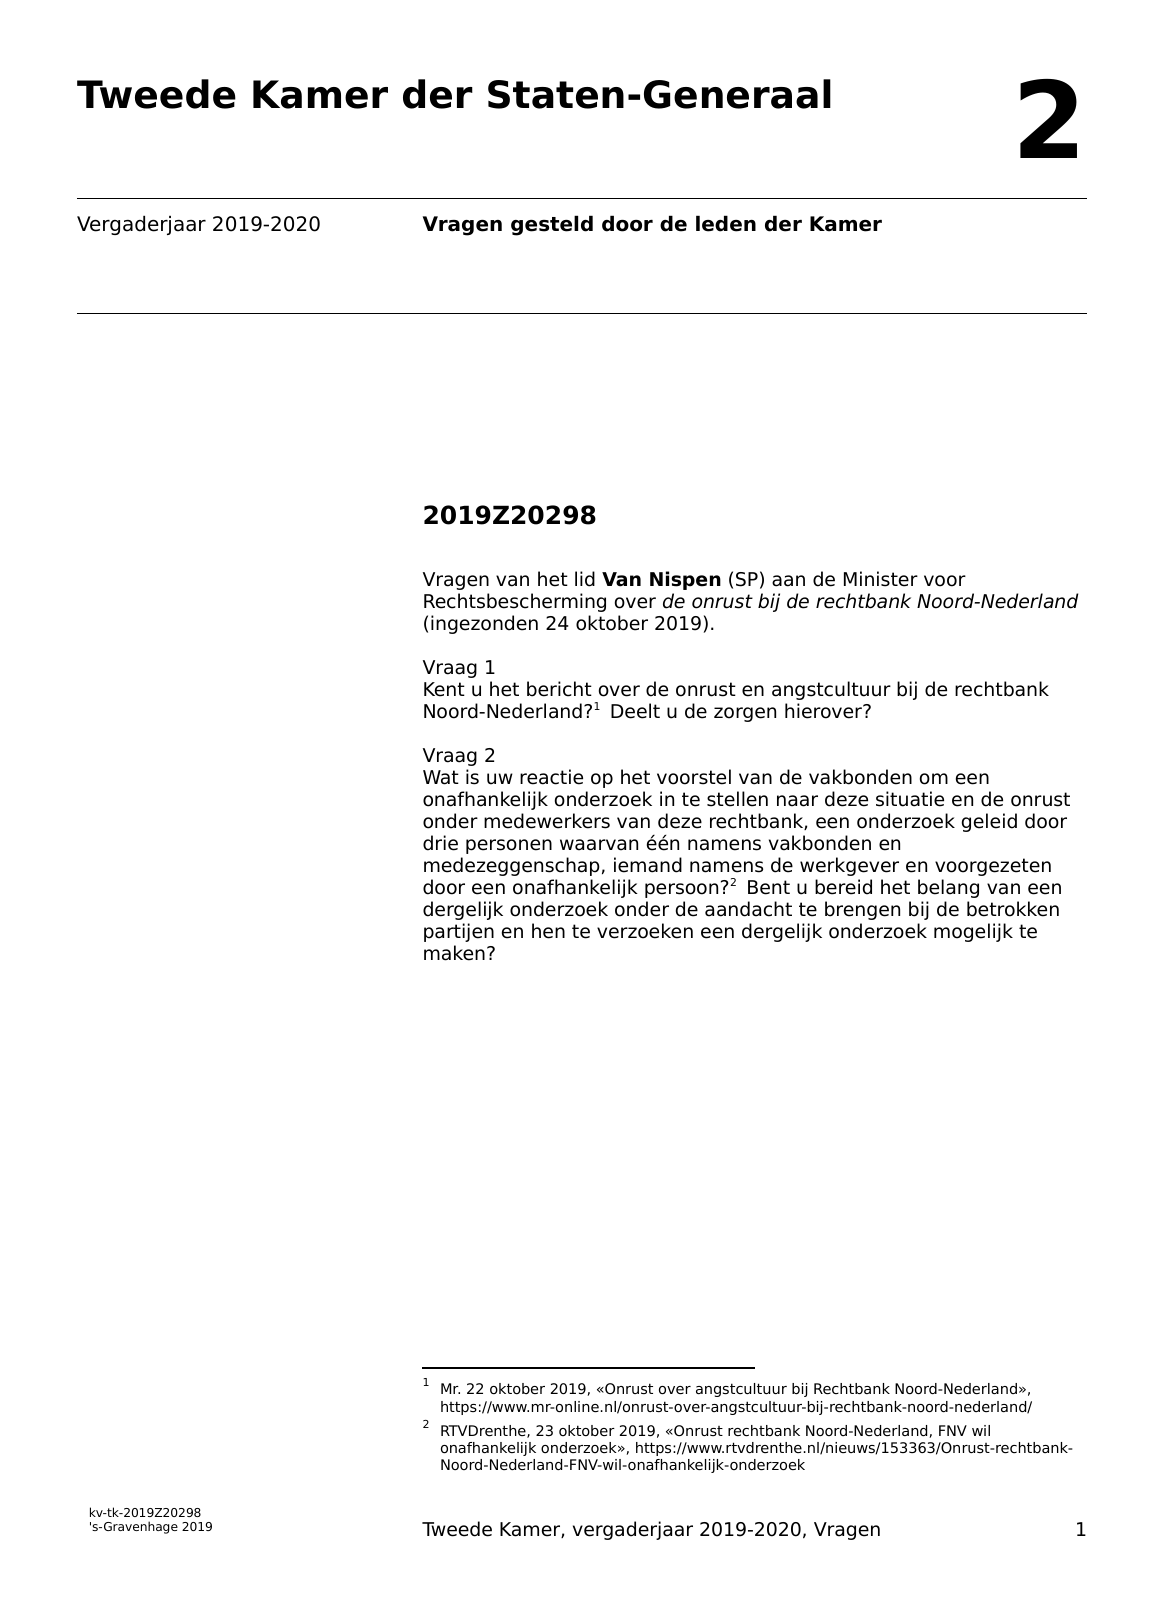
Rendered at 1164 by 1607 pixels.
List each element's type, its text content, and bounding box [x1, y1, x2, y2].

text Vraag 2 [422, 745, 1087, 767]
text 's-Gravenhage 2019 [88, 1520, 323, 1534]
text Wat is uw reactie op het voorstel van de vakbonden om een onafhankelijk onderzoek in te stellen naar deze situatie en de onrust onder medewerkers van deze rechtbank, een onderzoek geleid door drie personen waarvan één namens vakbonden en medezeggenschap, iemand namens de werkgever en voorgezeten door een onafhankelijk persoon? Bent u bereid het belang van een dergelijk onderzoek onder de aandacht te brengen bij de betrokken partijen en hen te verzoeken een dergelijk onderzoek mogelijk te maken? [422, 767, 1087, 965]
text RTVDrenthe, 23 oktober 2019, «Onrust rechtbank Noord-Nederland, FNV wil onafhankelijk onderzoek», https://www.rtvdrenthe.nl/nieuws/153363/Onrust-rechtbank-Noord-Nederland-FNV-wil-onafhankelijk-onderzoek [422, 1418, 1087, 1474]
text Kent u het bericht over de onrust en angstcultuur bij de rechtbank Noord-Nederland? Deelt u de zorgen hierover? [422, 679, 1087, 723]
text Vraag 1 [422, 657, 1087, 679]
text kv-tk-2019Z20298 [88, 1506, 323, 1520]
text 2019Z20298 [422, 501, 1087, 531]
table_header 2 [886, 59, 1087, 198]
table_header Tweede Kamer der Staten-Generaal [77, 59, 886, 198]
table_cell Vergaderjaar 2019-2020 [77, 199, 422, 313]
text Vragen van het lid Van Nispen (SP) aan de Minister voor Rechtsbescherming over de onrust bij de rechtbank Noord-Nederland (ingezonden 24 oktober 2019). [422, 569, 1087, 635]
table_cell Vragen gesteld door de leden der Kamer [422, 199, 1087, 313]
text Mr. 22 oktober 2019, «Onrust over angstcultuur bij Rechtbank Noord-Nederland», https://www.mr-online.nl/onrust-over-angstcultuur-bij-rechtbank-noord-nederland/ [422, 1377, 1087, 1416]
